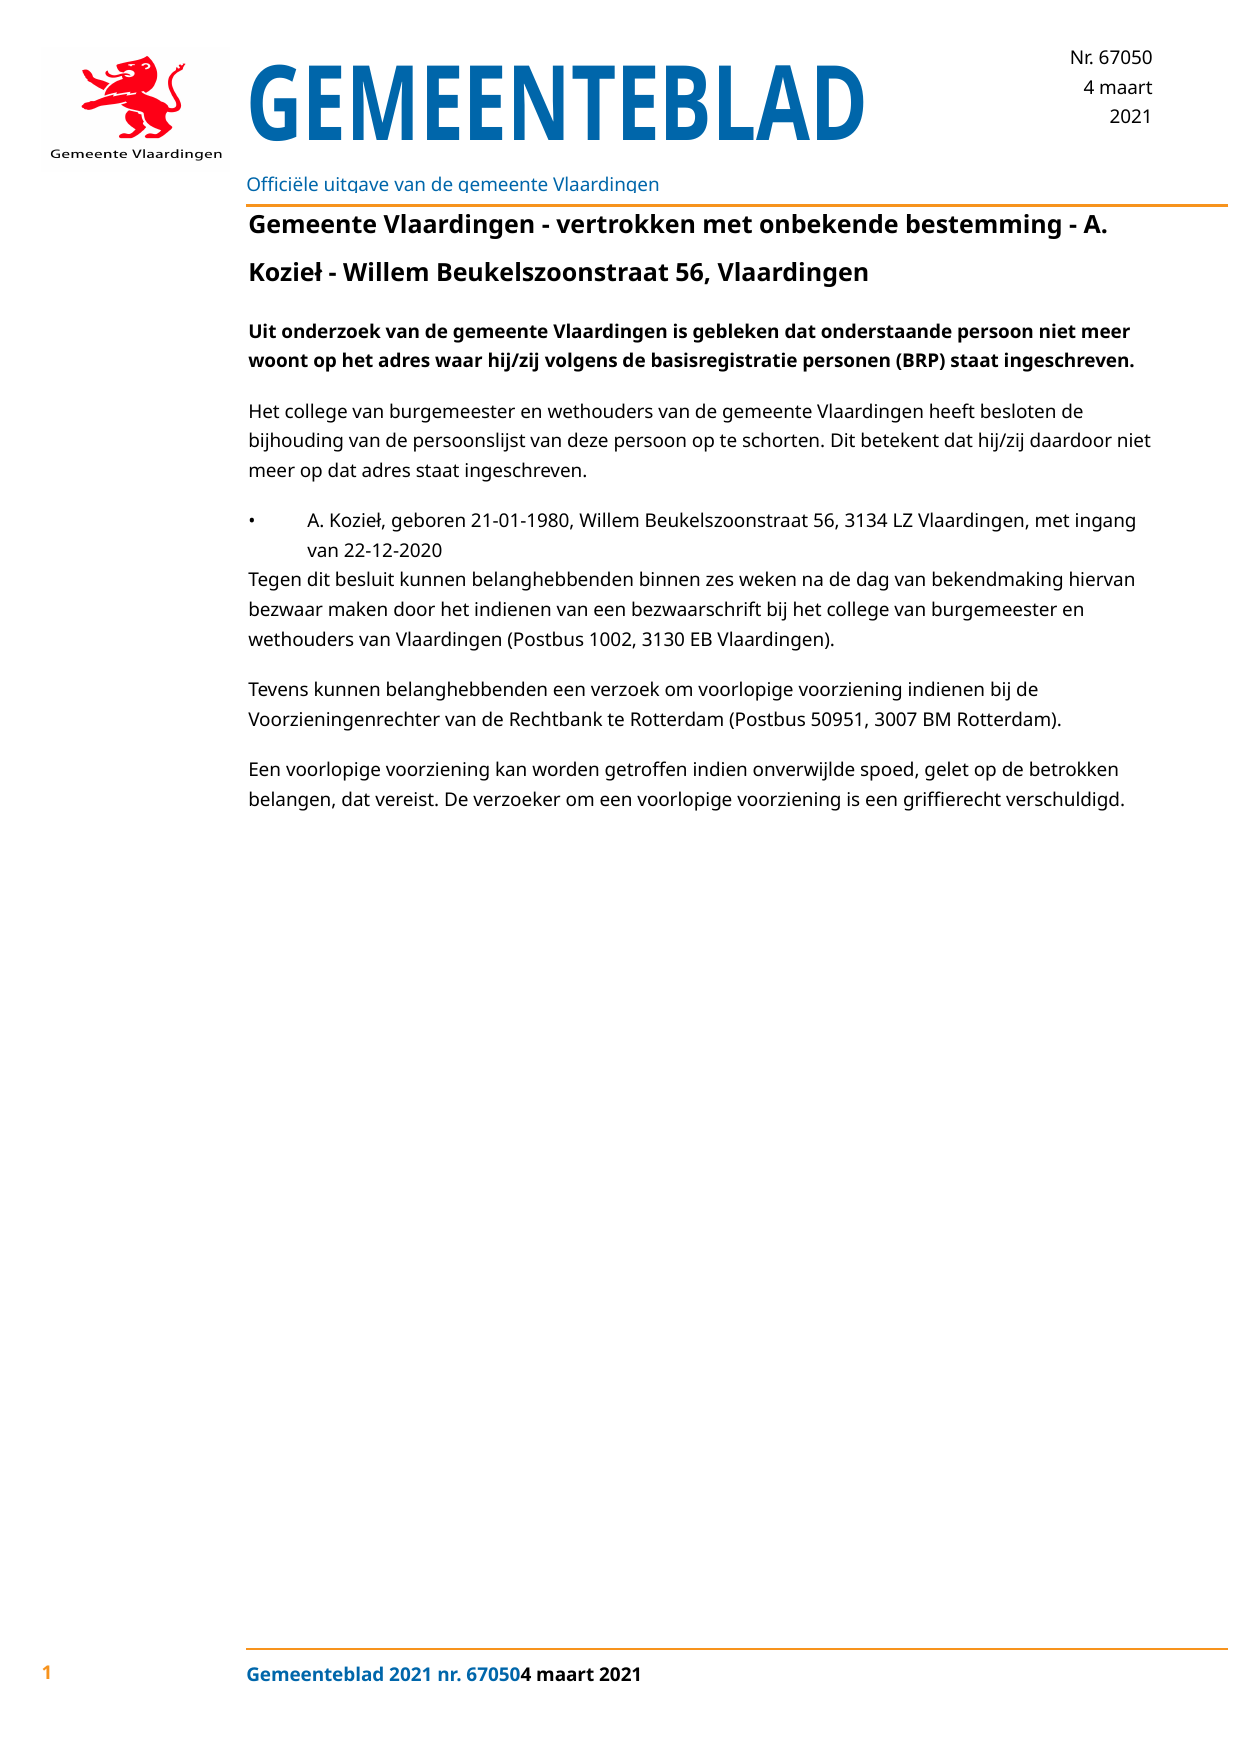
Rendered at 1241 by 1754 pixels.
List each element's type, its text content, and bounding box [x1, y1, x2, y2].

text Het college van burgemeester en wethouders van de gemeente Vlaardingen heeft besloten de bijhouding van de persoonslijst van deze persoon op te schorten. Dit betekent dat hij/zij daardoor niet meer op dat adres staat ingeschreven. [248, 398, 1152, 483]
list A. Kozieł, geboren 21-01-1980, Willem Beukelszoonstraat 56, 3134 LZ Vlaardingen, met ingang van 22-12-2020 [248, 507, 1152, 563]
picture [41, 47, 231, 172]
text Gemeente Vlaardingen - vertrokken met onbekende bestemming - A. Kozieł - Willem Beukelszoonstraat 56, Vlaardingen [248, 207, 1152, 288]
text Tegen dit besluit kunnen belanghebbenden binnen zes weken na de dag van bekendmaking hiervan bezwaar maken door het indienen van een bezwaarschrift bij het college van burgemeester en wethouders van Vlaardingen (Postbus 1002, 3130 EB Vlaardingen). [248, 567, 1152, 652]
text Tevens kunnen belanghebbenden een verzoek om voorlopige voorziening indienen bij de Voorzieningenrechter van de Rechtbank te Rotterdam (Postbus 50951, 3007 BM Rotterdam). [248, 676, 1152, 732]
text Een voorlopige voorziening kan worden getroffen indien onverwijlde spoed, gelet op de betrokken belangen, dat vereist. De verzoeker om een voorlopige voorziening is een griffierecht verschuldigd. [248, 756, 1152, 812]
text Uit onderzoek van de gemeente Vlaardingen is gebleken dat onderstaande persoon niet meer woont op het adres waar hij/zij volgens de basisregistratie personen (BRP) staat ingeschreven. [248, 318, 1152, 373]
